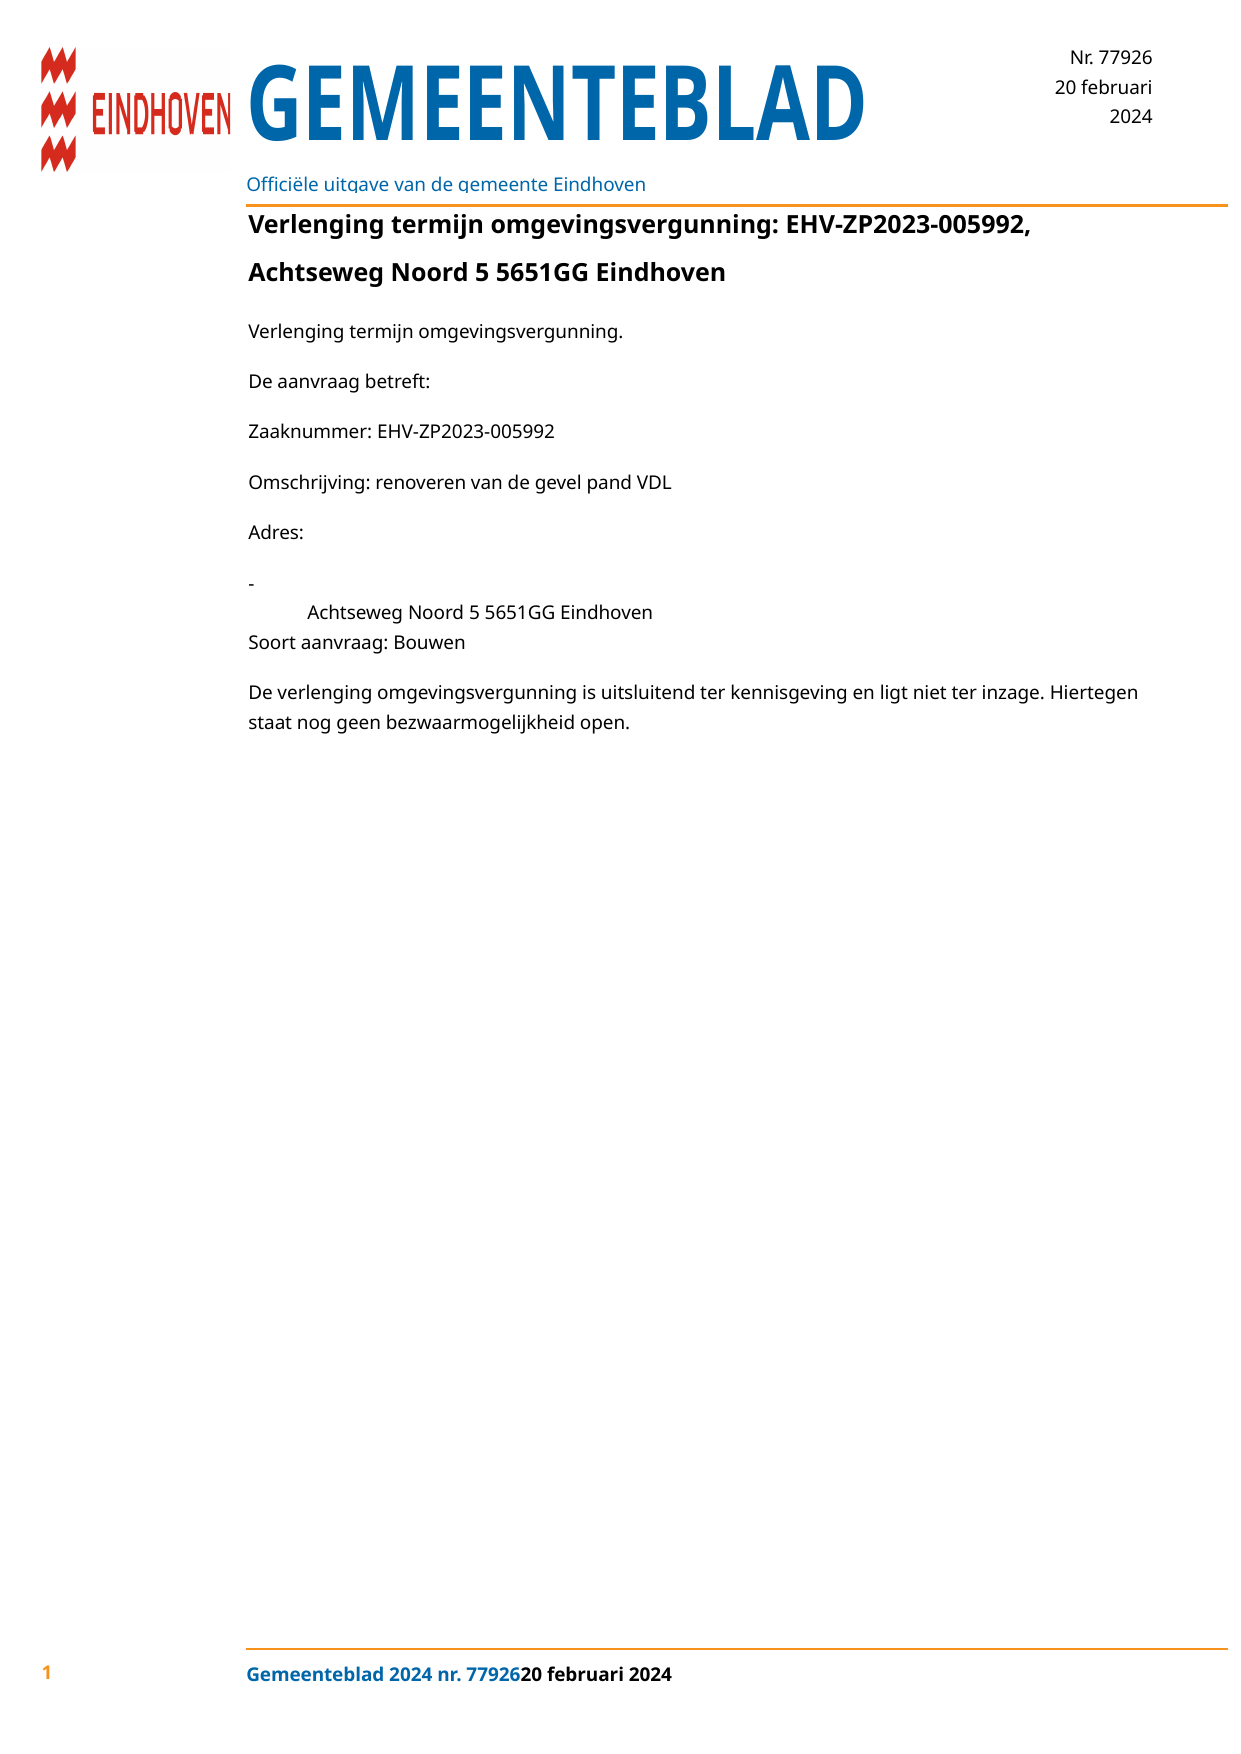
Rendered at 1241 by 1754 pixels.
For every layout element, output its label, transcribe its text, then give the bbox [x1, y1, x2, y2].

text Soort aanvraag: Bouwen [248, 629, 1152, 655]
text Zaaknummer: EHV-ZP2023-005992 [248, 419, 1152, 444]
text De verlenging omgevingsvergunning is uitsluitend ter kennisgeving en ligt niet ter inzage. Hiertegen staat nog geen bezwaarmogelijkheid open. [248, 679, 1152, 735]
text Adres: [248, 519, 1152, 545]
text Verlenging termijn omgevingsvergunning. [248, 318, 1152, 344]
text Omschrijving: renoveren van de gevel pand VDL [248, 469, 1152, 495]
picture [41, 47, 231, 172]
text De aanvraag betreft: [248, 368, 1152, 394]
list Achtseweg Noord 5 5651GG Eindhoven [248, 599, 1152, 625]
text Verlenging termijn omgevingsvergunning: EHV-ZP2023-005992, Achtseweg Noord 5 5651GG Eindhoven [248, 207, 1152, 288]
